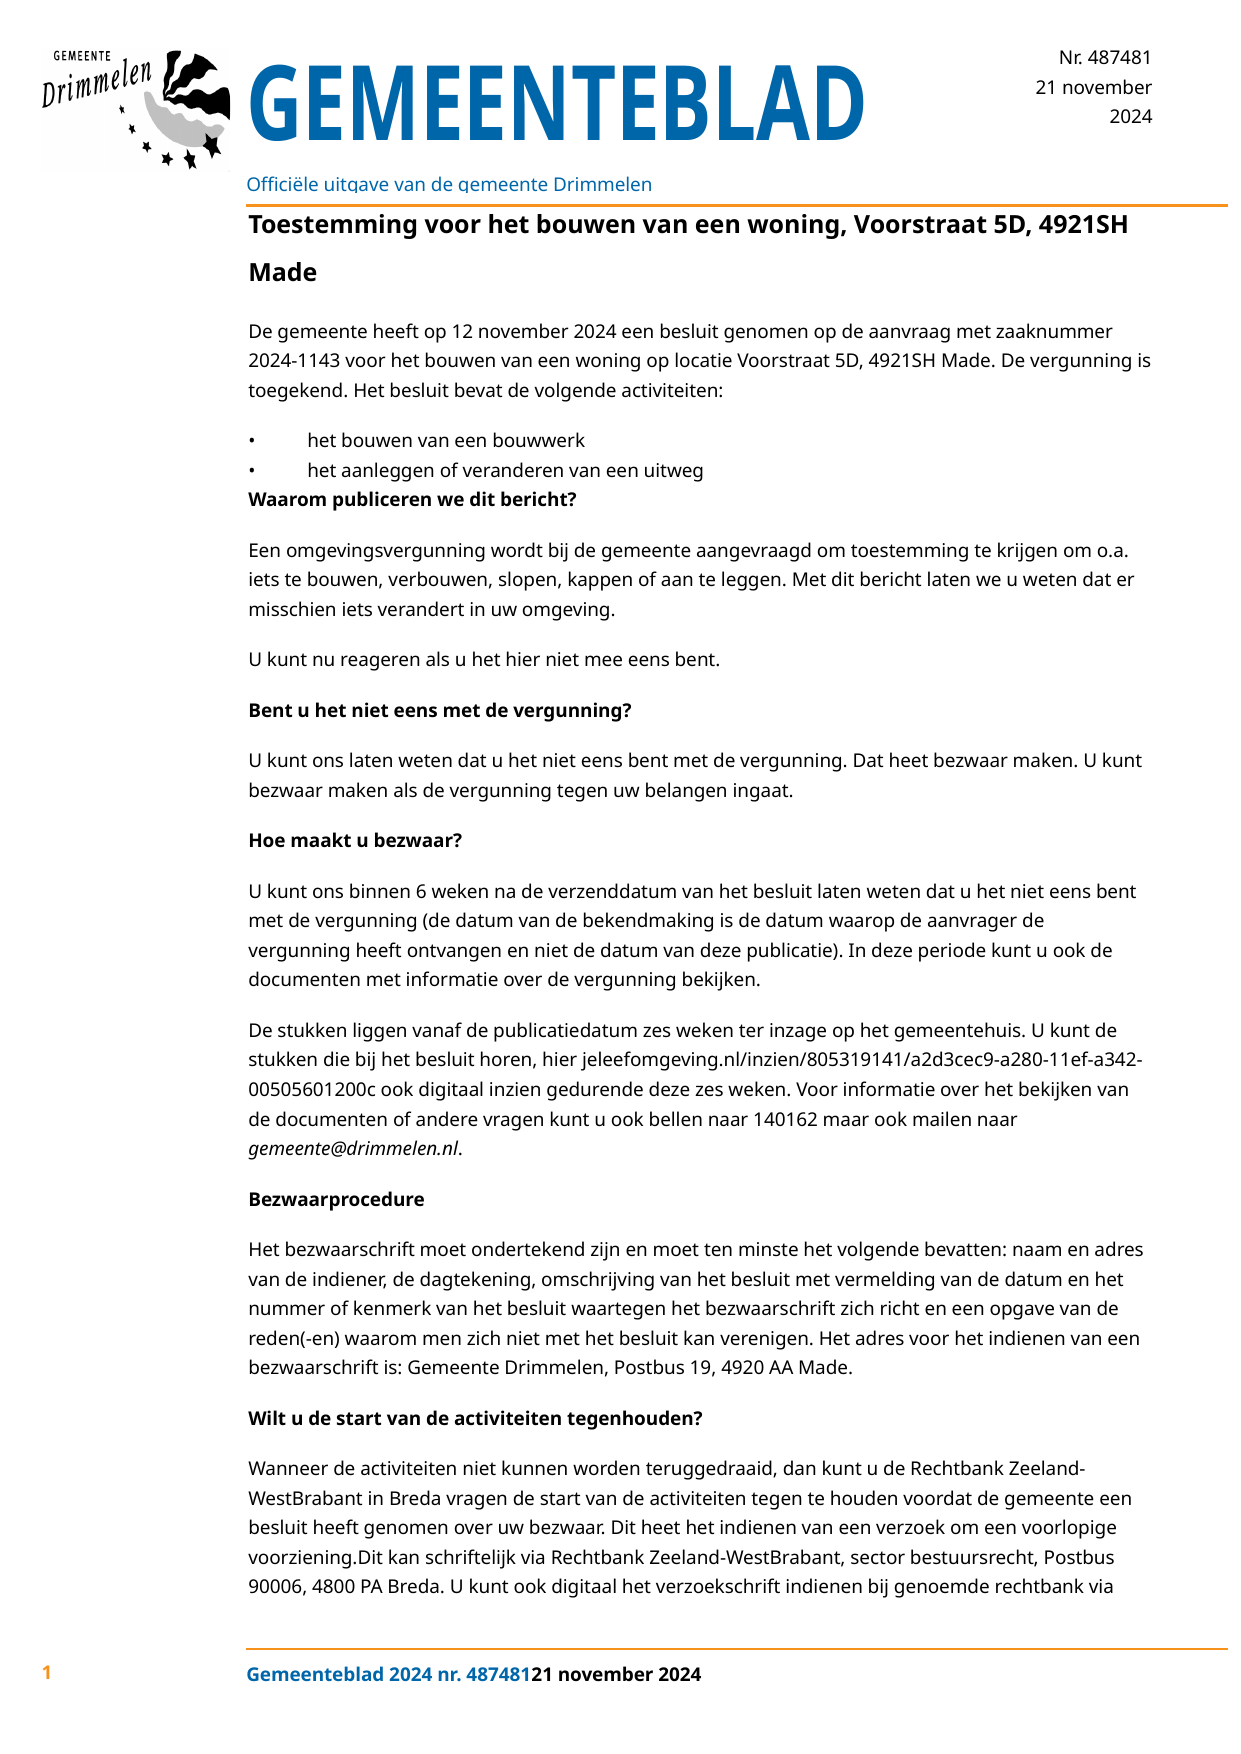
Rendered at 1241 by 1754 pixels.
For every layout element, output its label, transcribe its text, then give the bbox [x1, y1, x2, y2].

text Bezwaarprocedure [248, 1186, 1152, 1212]
text De stukken liggen vanaf de publicatiedatum zes weken ter inzage op het gemeentehuis. U kunt de stukken die bij het besluit horen, hier jeleefomgeving.nl/inzien/805319141/a2d3cec9-a280-11ef-a342-00505601200c ook digitaal inzien gedurende deze zes weken. Voor informatie over het bekijken van de documenten of andere vragen kunt u ook bellen naar 140162 maar ook mailen naar gemeente@drimmelen.nl. [248, 1017, 1152, 1161]
picture [41, 47, 231, 172]
text U kunt nu reageren als u het hier niet mee eens bent. [248, 647, 1152, 672]
text Toestemming voor het bouwen van een woning, Voorstraat 5D, 4921SH Made [248, 207, 1152, 288]
text U kunt ons binnen 6 weken na de verzenddatum van het besluit laten weten dat u het niet eens bent met de vergunning (de datum van de bekendmaking is de datum waarop de aanvrager de vergunning heeft ontvangen en niet de datum van deze publicatie). In deze periode kunt u ook de documenten met informatie over de vergunning bekijken. [248, 878, 1152, 992]
text Het bezwaarschrift moet ondertekend zijn en moet ten minste het volgende bevatten: naam en adres van de indiener, de dagtekening, omschrijving van het besluit met vermelding van de datum en het nummer of kenmerk van het besluit waartegen het bezwaarschrift zich richt en een opgave van de reden(-en) waarom men zich niet met het besluit kan verenigen. Het adres voor het indienen van een bezwaarschrift is: Gemeente Drimmelen, Postbus 19, 4920 AA Made. [248, 1236, 1152, 1380]
text De gemeente heeft op 12 november 2024 een besluit genomen op de aanvraag met zaaknummer 2024-1143 voor het bouwen van een woning op locatie Voorstraat 5D, 4921SH Made. De vergunning is toegekend. Het besluit bevat de volgende activiteiten: [248, 318, 1152, 403]
list het aanleggen of veranderen van een uitweg [248, 457, 1152, 483]
text Wanneer de activiteiten niet kunnen worden teruggedraaid, dan kunt u de Rechtbank Zeeland-WestBrabant in Breda vragen de start van de activiteiten tegen te houden voordat de gemeente een besluit heeft genomen over uw bezwaar. Dit heet het indienen van een verzoek om een voorlopige voorziening.Dit kan schriftelijk via Rechtbank Zeeland-WestBrabant, sector bestuursrecht, Postbus 90006, 4800 PA Breda. U kunt ook digitaal het verzoekschrift indienen bij genoemde rechtbank via [248, 1455, 1152, 1599]
text Hoe maakt u bezwaar? [248, 827, 1152, 853]
text Waarom publiceren we dit bericht? [248, 487, 1152, 512]
text Een omgevingsvergunning wordt bij de gemeente aangevraagd om toestemming te krijgen om o.a. iets te bouwen, verbouwen, slopen, kappen of aan te leggen. Met dit bericht laten we u weten dat er misschien iets verandert in uw omgeving. [248, 537, 1152, 622]
text Wilt u de start van de activiteiten tegenhouden? [248, 1405, 1152, 1431]
text U kunt ons laten weten dat u het niet eens bent met de vergunning. Dat heet bezwaar maken. U kunt bezwaar maken als de vergunning tegen uw belangen ingaat. [248, 747, 1152, 803]
list het bouwen van een bouwwerk [248, 427, 1152, 453]
text Bent u het niet eens met de vergunning? [248, 697, 1152, 723]
